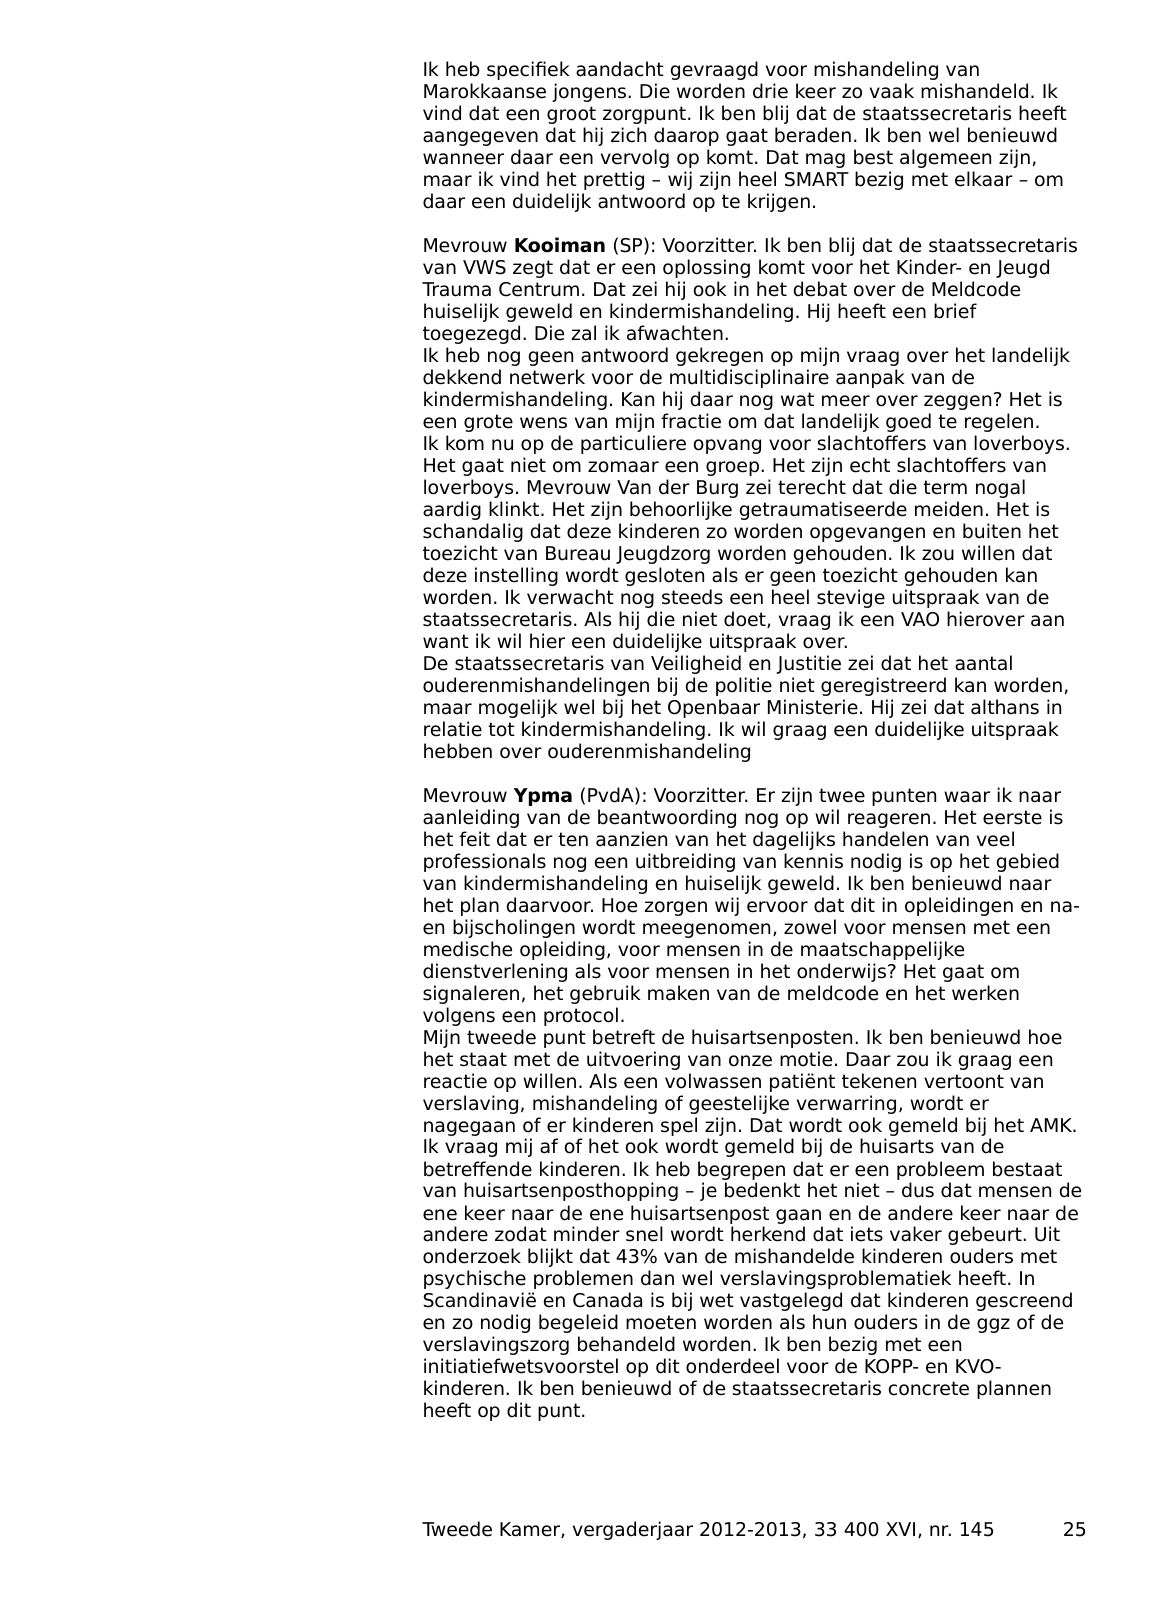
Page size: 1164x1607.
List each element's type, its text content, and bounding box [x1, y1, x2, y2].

text Mevrouw Ypma (PvdA): Voorzitter. Er zijn twee punten waar ik naar aanleiding van de beantwoording nog op wil reageren. Het eerste is het feit dat er ten aanzien van het dagelijks handelen van veel professionals nog een uitbreiding van kennis nodig is op het gebied van kindermishandeling en huiselijk geweld. Ik ben benieuwd naar het plan daarvoor. Hoe zorgen wij ervoor dat dit in opleidingen en na- en bijscholingen wordt meegenomen, zowel voor mensen met een medische opleiding, voor mensen in de maatschappelijke dienstverlening als voor mensen in het onderwijs? Het gaat om signaleren, het gebruik maken van de meldcode en het werken volgens een protocol. [422, 785, 1087, 1027]
text De staatssecretaris van Veiligheid en Justitie zei dat het aantal ouderenmishandelingen bij de politie niet geregistreerd kan worden, maar mogelijk wel bij het Openbaar Ministerie. Hij zei dat althans in relatie tot kindermishandeling. Ik wil graag een duidelijke uitspraak hebben over ouderenmishandeling [422, 653, 1087, 763]
text Ik kom nu op de particuliere opvang voor slachtoffers van loverboys. Het gaat niet om zomaar een groep. Het zijn echt slachtoffers van loverboys. Mevrouw Van der Burg zei terecht dat die term nogal aardig klinkt. Het zijn behoorlijke getraumatiseerde meiden. Het is schandalig dat deze kinderen zo worden opgevangen en buiten het toezicht van Bureau Jeugdzorg worden gehouden. Ik zou willen dat deze instelling wordt gesloten als er geen toezicht gehouden kan worden. Ik verwacht nog steeds een heel stevige uitspraak van de staatssecretaris. Als hij die niet doet, vraag ik een VAO hierover aan want ik wil hier een duidelijke uitspraak over. [422, 433, 1087, 653]
text Ik heb specifiek aandacht gevraagd voor mishandeling van Marokkaanse jongens. Die worden drie keer zo vaak mishandeld. Ik vind dat een groot zorgpunt. Ik ben blij dat de staatssecretaris heeft aangegeven dat hij zich daarop gaat beraden. Ik ben wel benieuwd wanneer daar een vervolg op komt. Dat mag best algemeen zijn, maar ik vind het prettig – wij zijn heel SMART bezig met elkaar – om daar een duidelijk antwoord op te krijgen. [422, 59, 1087, 213]
text Mijn tweede punt betreft de huisartsenposten. Ik ben benieuwd hoe het staat met de uitvoering van onze motie. Daar zou ik graag een reactie op willen. Als een volwassen patiënt tekenen vertoont van verslaving, mishandeling of geestelijke verwarring, wordt er nagegaan of er kinderen spel zijn. Dat wordt ook gemeld bij het AMK. Ik vraag mij af of het ook wordt gemeld bij de huisarts van de betreffende kinderen. Ik heb begrepen dat er een probleem bestaat van huisartsenposthopping – je bedenkt het niet – dus dat mensen de ene keer naar de ene huisartsenpost gaan en de andere keer naar de andere zodat minder snel wordt herkend dat iets vaker gebeurt. Uit onderzoek blijkt dat 43% van de mishandelde kinderen ouders met psychische problemen dan wel verslavingsproblematiek heeft. In Scandinavië en Canada is bij wet vastgelegd dat kinderen gescreend en zo nodig begeleid moeten worden als hun ouders in de ggz of de verslavingszorg behandeld worden. Ik ben bezig met een initiatiefwetsvoorstel op dit onderdeel voor de KOPP- en KVO-kinderen. Ik ben benieuwd of de staatssecretaris concrete plannen heeft op dit punt. [422, 1027, 1087, 1422]
text Ik heb nog geen antwoord gekregen op mijn vraag over het landelijk dekkend netwerk voor de multidisciplinaire aanpak van de kindermishandeling. Kan hij daar nog wat meer over zeggen? Het is een grote wens van mijn fractie om dat landelijk goed te regelen. [422, 345, 1087, 433]
text Mevrouw Kooiman (SP): Voorzitter. Ik ben blij dat de staatssecretaris van VWS zegt dat er een oplossing komt voor het Kinder- en Jeugd Trauma Centrum. Dat zei hij ook in het debat over de Meldcode huiselijk geweld en kindermishandeling. Hij heeft een brief toegezegd. Die zal ik afwachten. [422, 235, 1087, 345]
